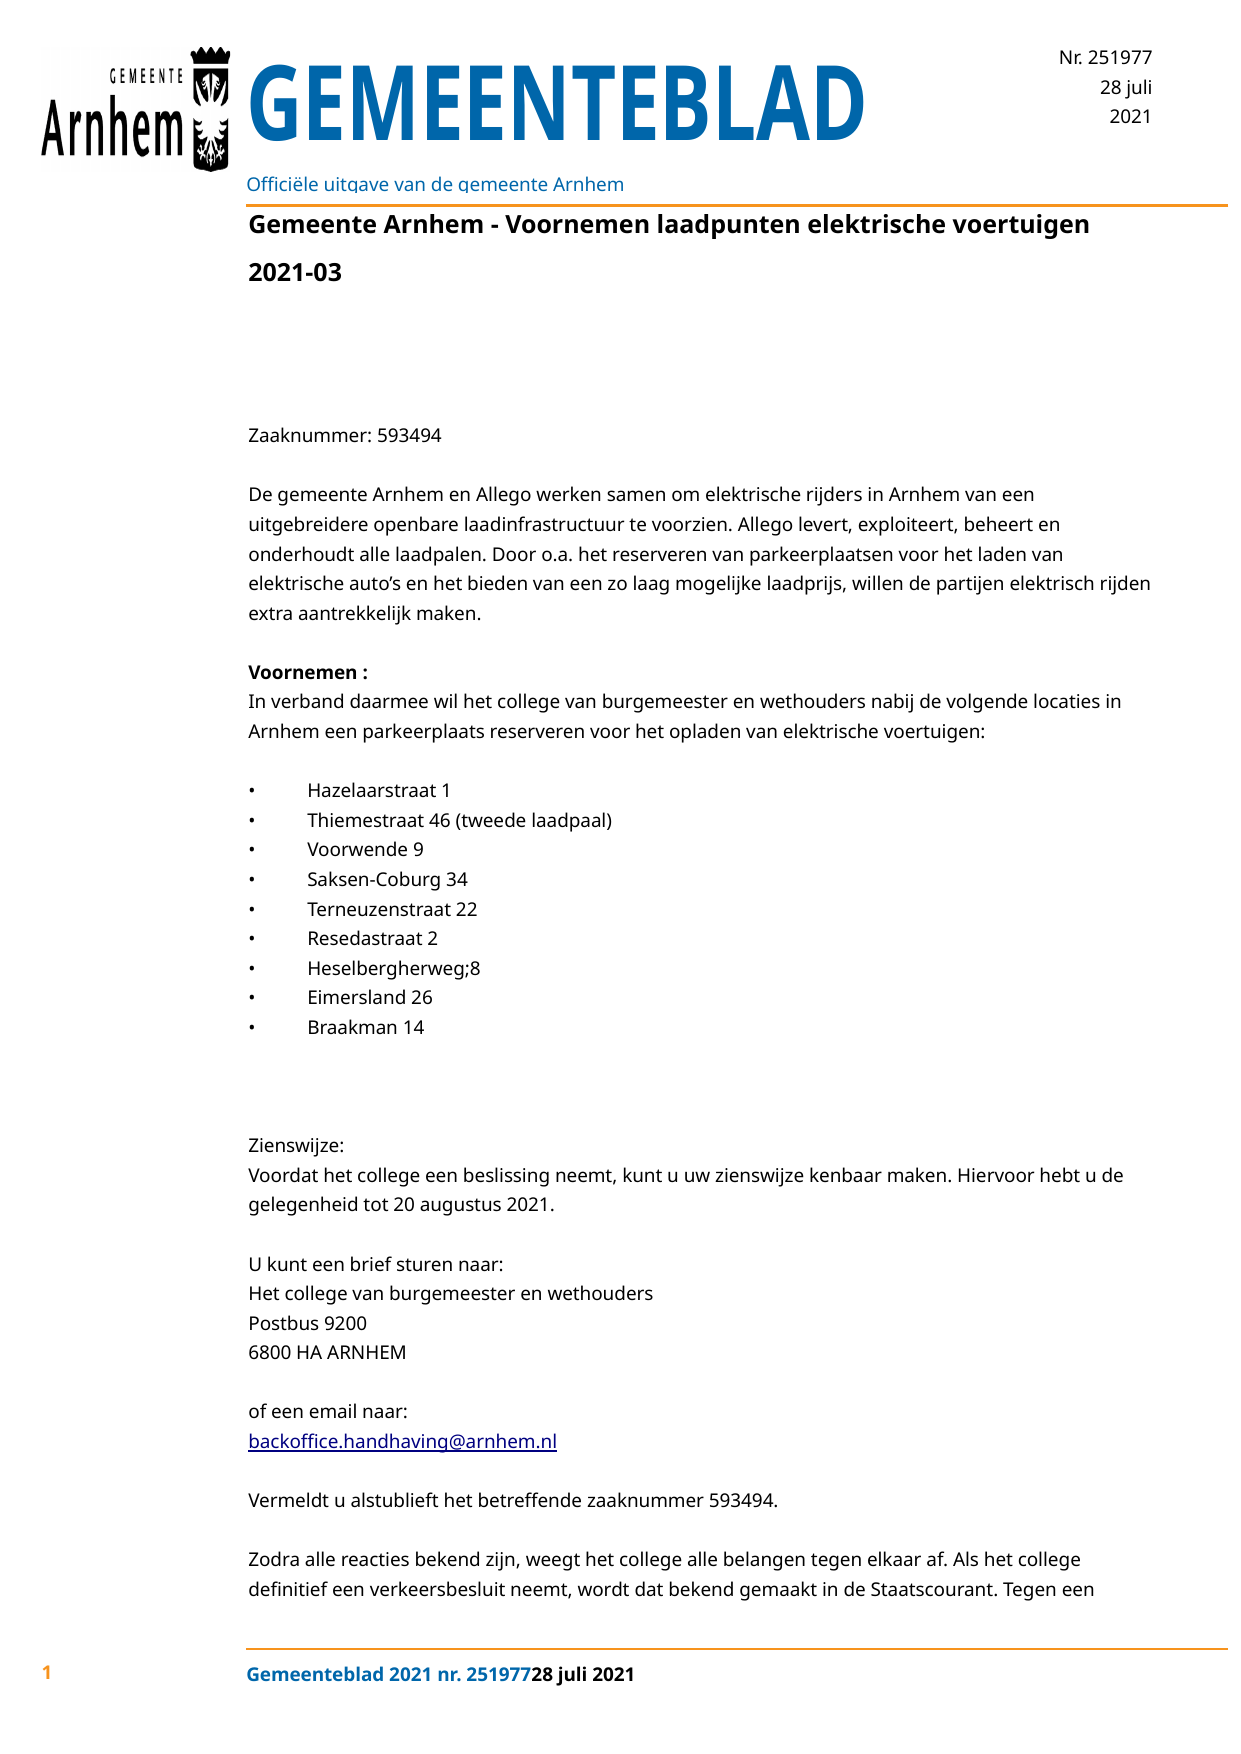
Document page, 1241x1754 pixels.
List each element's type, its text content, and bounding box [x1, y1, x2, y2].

list Voorwende 9 [248, 837, 1152, 862]
list Braakman 14 [248, 1014, 1152, 1040]
text U kunt een brief sturen naar: [248, 1251, 1152, 1277]
text Zodra alle reacties bekend zijn, weegt het college alle belangen tegen elkaar af. Als het college definitief een verkeersbesluit neemt, wordt dat bekend gemaakt in de Staatscourant. Tegen een [248, 1547, 1152, 1602]
list Heselbergherweg;8 [248, 955, 1152, 981]
text of een email naar: [248, 1399, 1152, 1424]
list Terneuzenstraat 22 [248, 896, 1152, 922]
text In verband daarmee wil het college van burgemeester en wethouders nabij de volgende locaties in Arnhem een parkeerplaats reserveren voor het opladen van elektrische voertuigen: [248, 689, 1152, 744]
text Postbus 9200 [248, 1310, 1152, 1336]
text Vermeldt u alstublieft het betreffende zaaknummer 593494. [248, 1487, 1152, 1513]
text De gemeente Arnhem en Allego werken samen om elektrische rijders in Arnhem van een uitgebreidere openbare laadinfrastructuur te voorzien. Allego levert, exploiteert, beheert en onderhoudt alle laadpalen. Door o.a. het reserveren van parkeerplaatsen voor het laden van elektrische auto’s en het bieden van een zo laag mogelijke laadprijs, willen de partijen elektrisch rijden extra aantrekkelijk maken. [248, 482, 1152, 626]
list Eimersland 26 [248, 984, 1152, 1010]
text 6800 HA ARNHEM [248, 1339, 1152, 1365]
picture [41, 47, 231, 172]
text Het college van burgemeester en wethouders [248, 1280, 1152, 1306]
text backoffice.handhaving@arnhem.nl [248, 1428, 1152, 1454]
text Voornemen : [248, 659, 1152, 685]
list Hazelaarstraat 1 [248, 777, 1152, 803]
text Gemeente Arnhem - Voornemen laadpunten elektrische voertuigen 2021-03 [248, 207, 1152, 288]
list Saksen-Coburg 34 [248, 866, 1152, 892]
text Voordat het college een beslissing neemt, kunt u uw zienswijze kenbaar maken. Hiervoor hebt u de gelegenheid tot 20 augustus 2021. [248, 1162, 1152, 1217]
text Zaaknummer: 593494 [248, 422, 1152, 448]
list Resedastraat 2 [248, 925, 1152, 951]
text Zienswijze: [248, 1132, 1152, 1158]
list Thiemestraat 46 (tweede laadpaal) [248, 807, 1152, 833]
